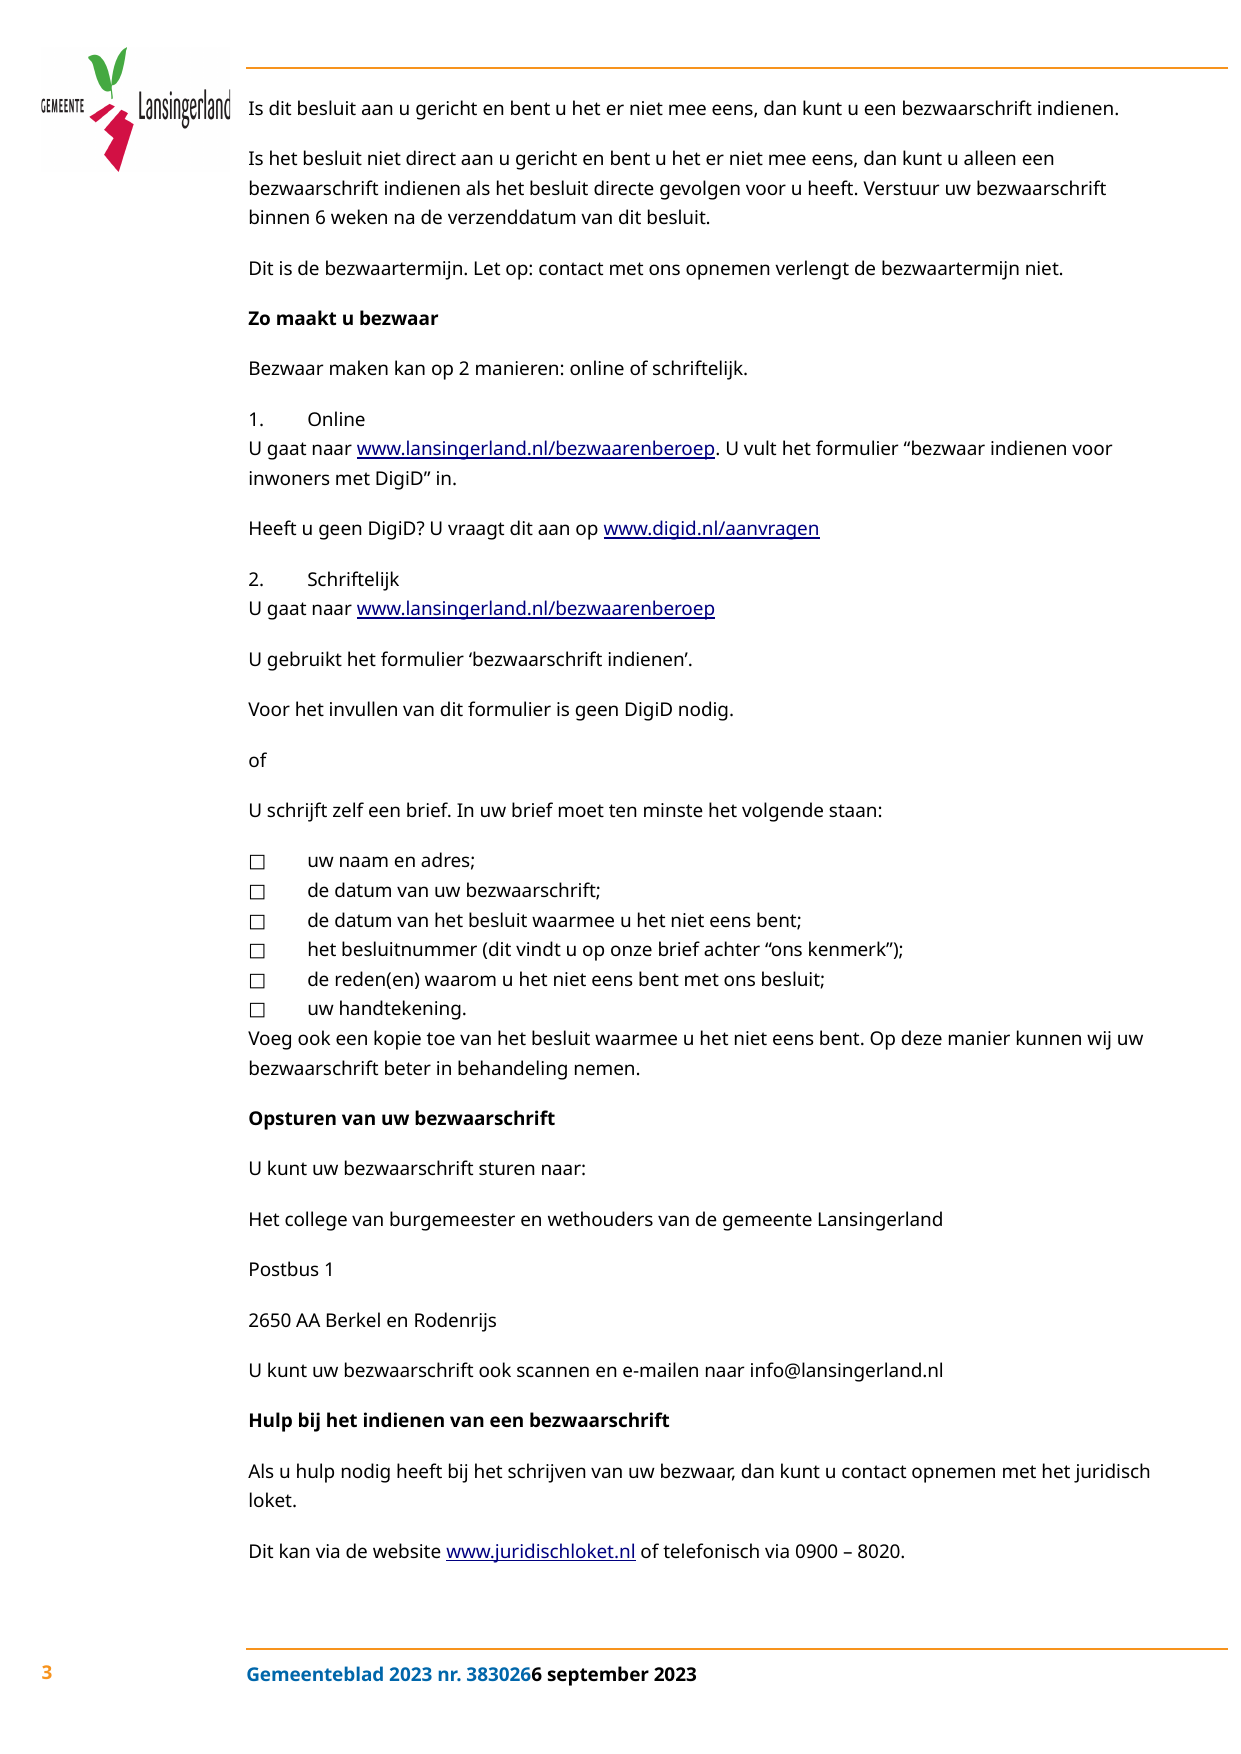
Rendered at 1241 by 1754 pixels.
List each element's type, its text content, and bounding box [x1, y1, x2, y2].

text Bezwaar maken kan op 2 manieren: online of schriftelijk. [248, 356, 1152, 381]
text Voor het invullen van dit formulier is geen DigiD nodig. [248, 696, 1152, 722]
list het besluitnummer (dit vindt u op onze brief achter “ons kenmerk”); [248, 936, 1152, 962]
text U gaat naar www.lansingerland.nl/bezwaarenberoep. U vult het formulier “bezwaar indienen voor inwoners met DigiD” in. [248, 436, 1152, 491]
text 2650 AA Berkel en Rodenrijs [248, 1307, 1152, 1333]
text U gebruikt het formulier ‘bezwaarschrift indienen’. [248, 646, 1152, 672]
list Schriftelijk [248, 566, 1152, 592]
text Dit kan via de website www.juridischloket.nl of telefonisch via 0900 – 8020. [248, 1538, 1152, 1564]
list de reden(en) waarom u het niet eens bent met ons besluit; [248, 966, 1152, 992]
text Opsturen van uw bezwaarschrift [248, 1105, 1152, 1131]
text Voeg ook een kopie toe van het besluit waarmee u het niet eens bent. Op deze manier kunnen wij uw bezwaarschrift beter in behandeling nemen. [248, 1025, 1152, 1081]
text U schrijft zelf een brief. In uw brief moet ten minste het volgende staan: [248, 797, 1152, 823]
text Is het besluit niet direct aan u gericht en bent u het er niet mee eens, dan kunt u alleen een bezwaarschrift indienen als het besluit directe gevolgen voor u heeft. Verstuur uw bezwaarschrift binnen 6 weken na de verzenddatum van dit besluit. [248, 145, 1152, 230]
text Als u hulp nodig heeft bij het schrijven van uw bezwaar, dan kunt u contact opnemen met het juridisch loket. [248, 1458, 1152, 1513]
text Dit is de bezwaartermijn. Let op: contact met ons opnemen verlengt de bezwaartermijn niet. [248, 255, 1152, 281]
list Online [248, 406, 1152, 432]
text U kunt uw bezwaarschrift ook scannen en e-mailen naar info@lansingerland.nl [248, 1357, 1152, 1383]
text Zo maakt u bezwaar [248, 305, 1152, 331]
text of [248, 747, 1152, 773]
text Heeft u geen DigiD? U vraagt dit aan op www.digid.nl/aanvragen [248, 516, 1152, 541]
text U kunt uw bezwaarschrift sturen naar: [248, 1156, 1152, 1181]
list uw handtekening. [248, 996, 1152, 1021]
text Het college van burgemeester en wethouders van de gemeente Lansingerland [248, 1206, 1152, 1232]
list de datum van uw bezwaarschrift; [248, 877, 1152, 903]
picture [41, 47, 231, 172]
text Hulp bij het indienen van een bezwaarschrift [248, 1408, 1152, 1433]
list uw naam en adres; [248, 848, 1152, 873]
text Is dit besluit aan u gericht en bent u het er niet mee eens, dan kunt u een bezwaarschrift indienen. [248, 95, 1152, 121]
text U gaat naar www.lansingerland.nl/bezwaarenberoep [248, 596, 1152, 621]
text Postbus 1 [248, 1256, 1152, 1282]
list de datum van het besluit waarmee u het niet eens bent; [248, 907, 1152, 933]
